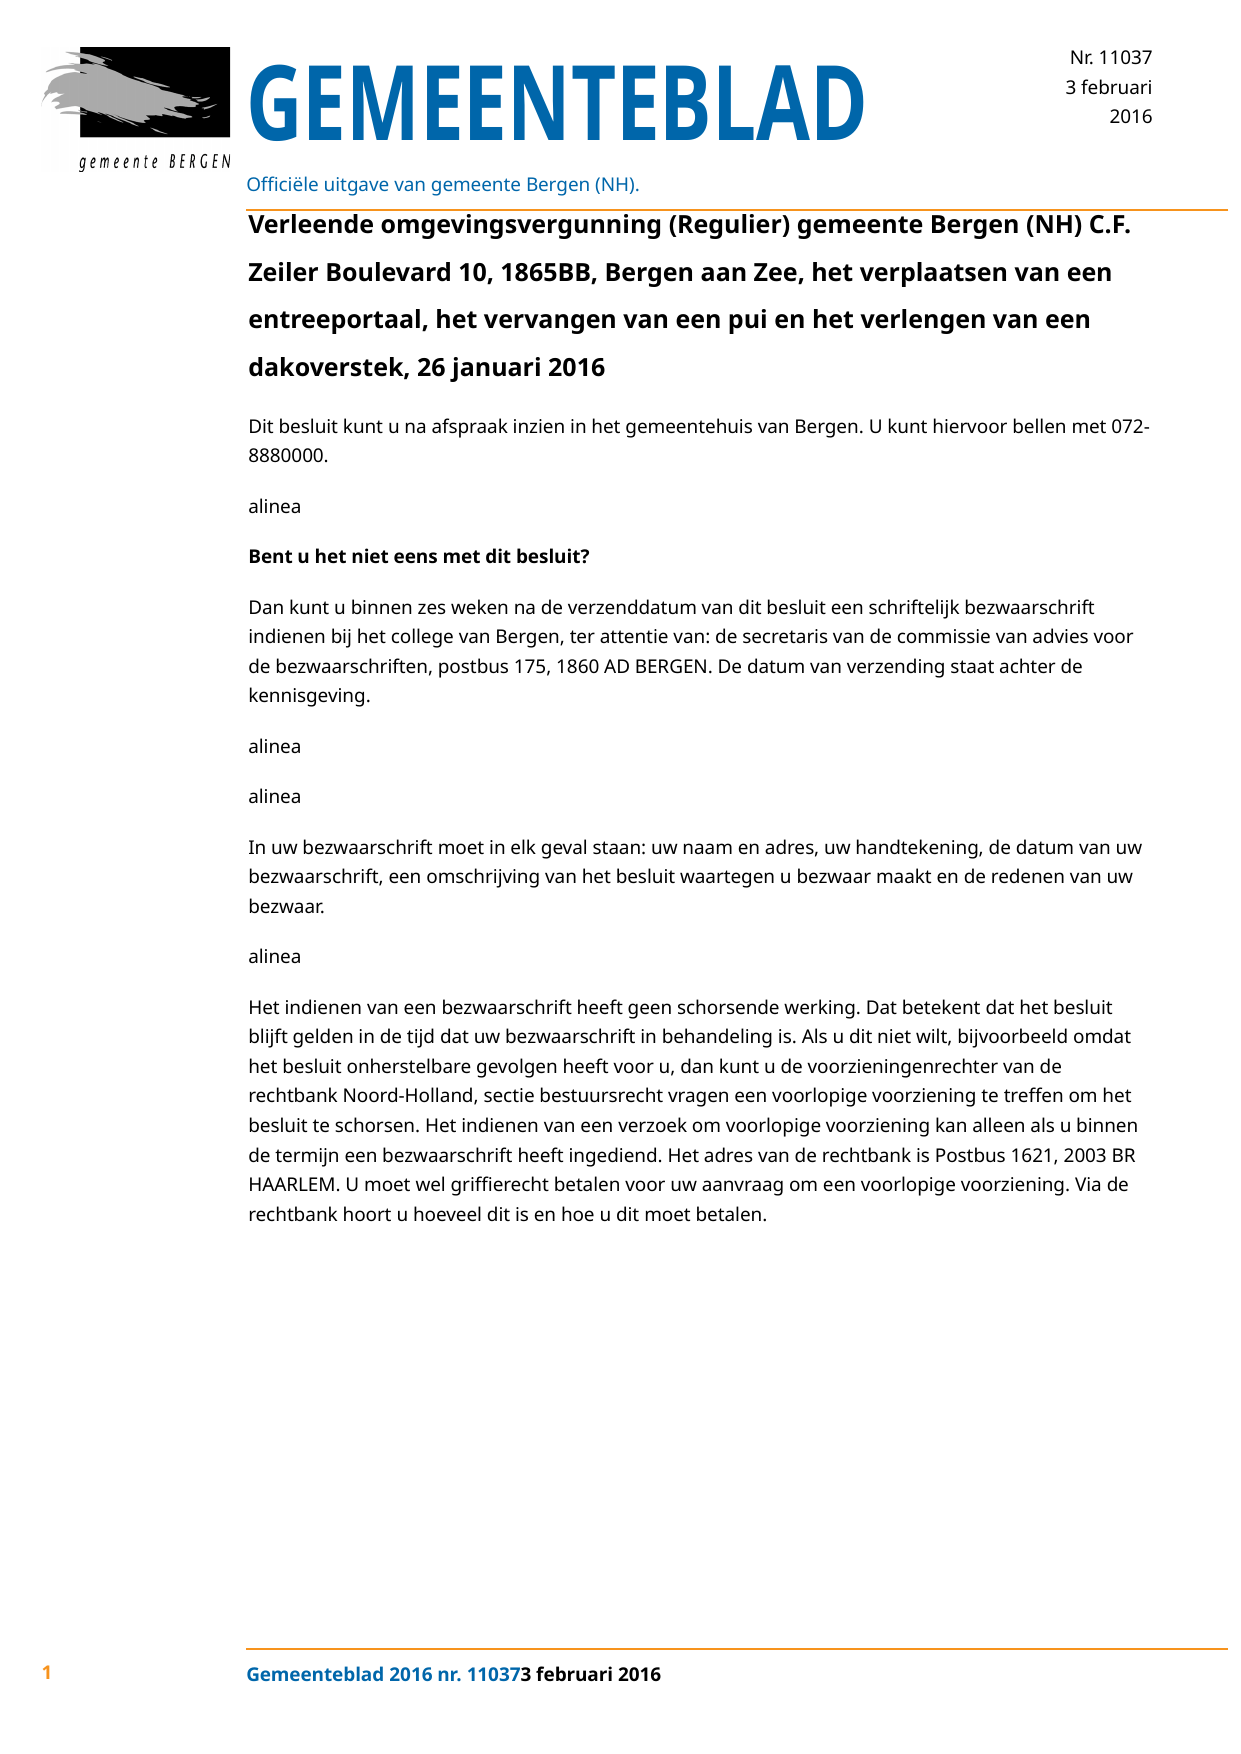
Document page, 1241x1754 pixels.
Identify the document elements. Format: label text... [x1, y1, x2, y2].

text Bent u het niet eens met dit besluit? [248, 543, 1152, 569]
text alinea­ [248, 783, 1152, 809]
text In uw bezwaarschrift moet in elk geval staan: uw naam en adres, uw handtekening, de datum van uw bezwaarschrift, een omschrijving van het besluit waartegen u bezwaar maakt en de redenen van uw bezwaar. [248, 834, 1152, 919]
picture [41, 47, 231, 172]
text Dan kunt u binnen zes weken na de verzenddatum van dit besluit een schriftelijk bezwaarschrift indienen bij het college van Bergen, ter attentie van: de secretaris van de commissie van advies voor de bezwaarschriften, postbus 175, 1860 AD BERGEN. De datum van verzending staat achter de kennisgeving. [248, 594, 1152, 708]
text Het indienen van een bezwaarschrift heeft geen schorsende werking. Dat betekent dat het besluit blijft gelden in de tijd dat uw bezwaarschrift in behandeling is. Als u dit niet wilt, bijvoorbeeld omdat het besluit onherstelbare gevolgen heeft voor u, dan kunt u de voorzieningenrechter van de rechtbank Noord-Holland, sectie bestuursrecht vragen een voorlopige voorziening te treffen om het besluit te schorsen. Het indienen van een verzoek om voorlopige voorziening kan alleen als u binnen de termijn een bezwaarschrift heeft ingediend. Het adres van de rechtbank is Postbus 1621, 2003 BR HAARLEM. U moet wel griffierecht betalen voor uw aanvraag om een voorlopige voorziening. Via de rechtbank hoort u hoeveel dit is en hoe u dit moet betalen. [248, 994, 1152, 1227]
text Verleende omgevingsvergunning (Regulier) gemeente Bergen (NH) C.F. Zeiler Boulevard 10, 1865BB, Bergen aan Zee, het verplaatsen van een entreeportaal, het vervangen van een pui en het verlengen van een dakoverstek, 26 januari 2016 [248, 211, 1152, 384]
text alinea­ [248, 733, 1152, 759]
text alinea­ [248, 943, 1152, 969]
text Dit besluit kunt u na afspraak inzien in het gemeentehuis van Bergen. U kunt hiervoor bellen met 072-8880000. [248, 413, 1152, 468]
text alinea­ [248, 493, 1152, 519]
